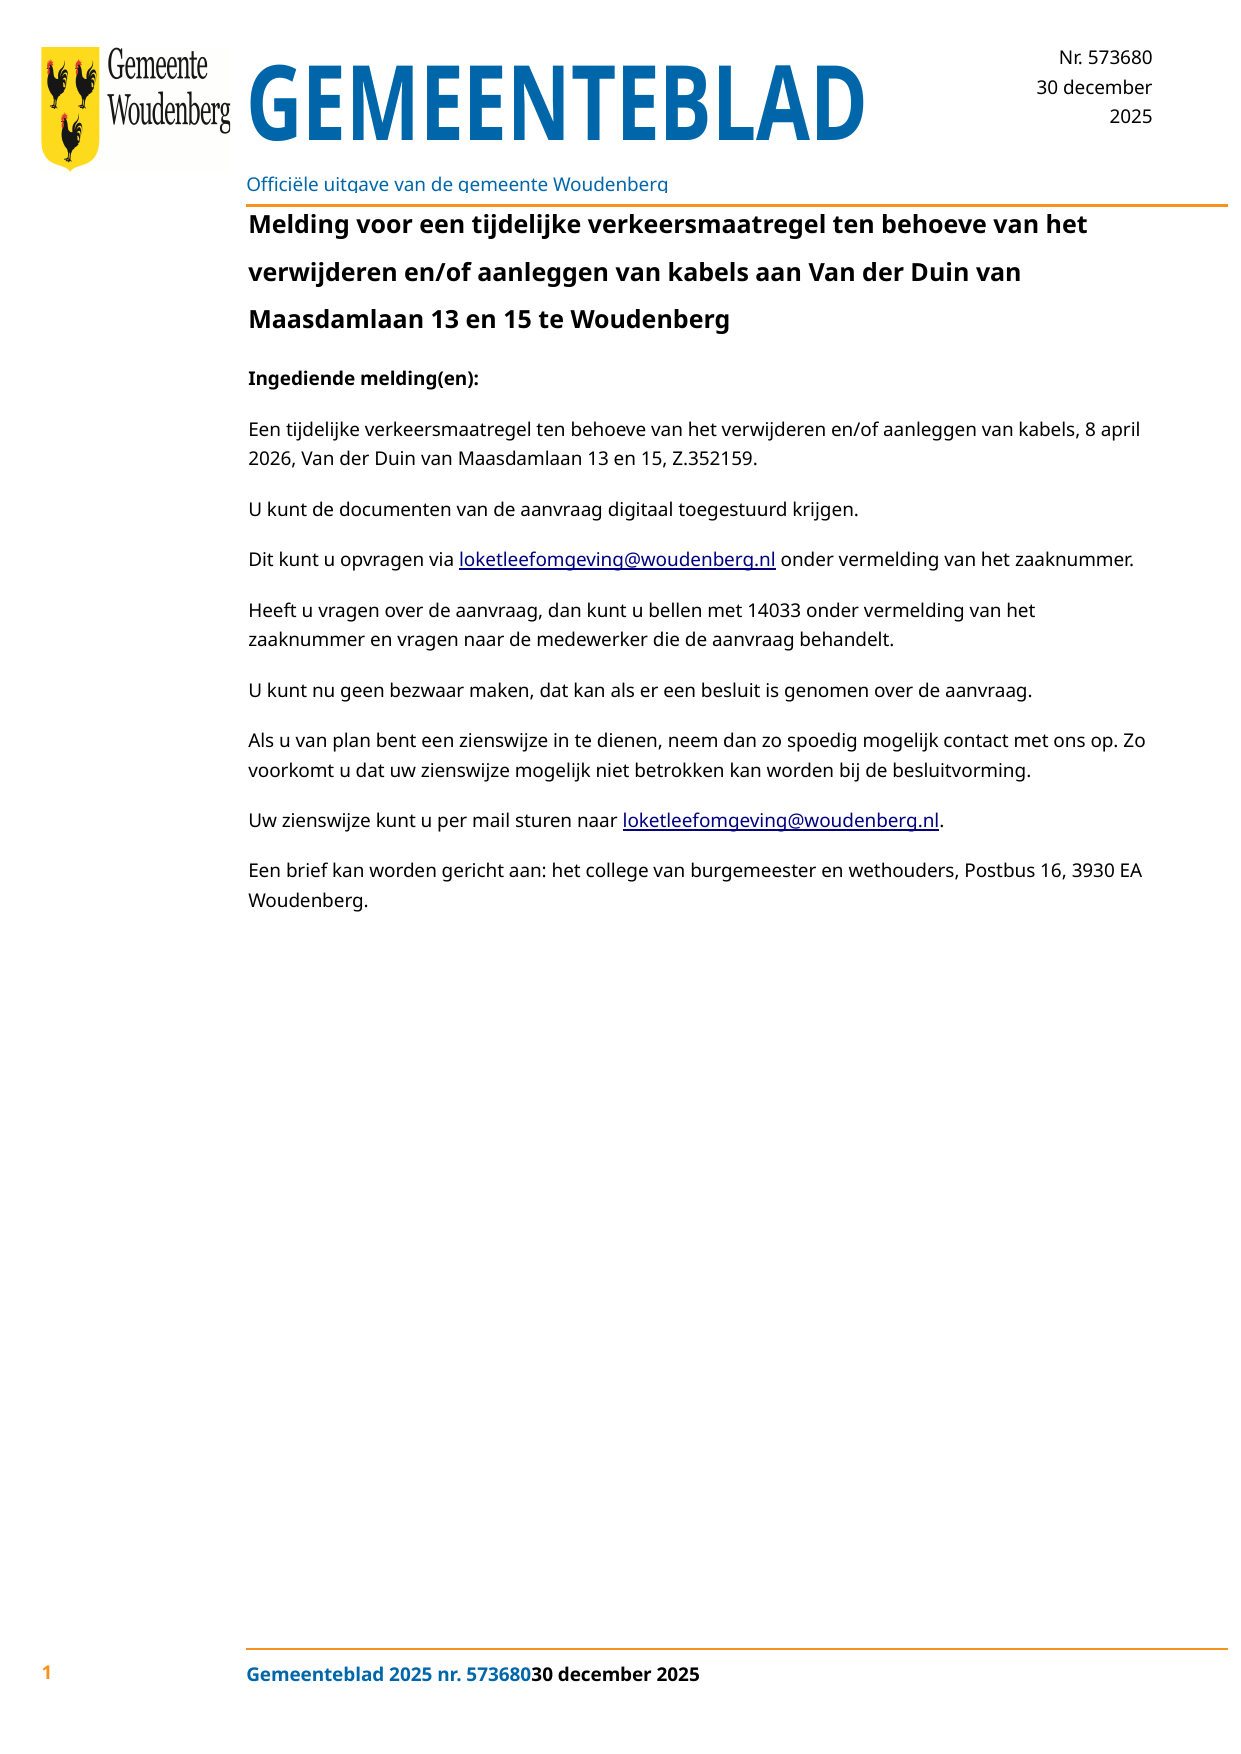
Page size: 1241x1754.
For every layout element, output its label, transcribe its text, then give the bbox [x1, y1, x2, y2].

text Een brief kan worden gericht aan: het college van burgemeester en wethouders, Postbus 16, 3930 EA Woudenberg. [248, 858, 1152, 913]
text Uw zienswijze kunt u per mail sturen naar loketleefomgeving@woudenberg.nl. [248, 807, 1152, 833]
text Melding voor een tijdelijke verkeersmaatregel ten behoeve van het verwijderen en/of aanleggen van kabels aan Van der Duin van Maasdamlaan 13 en 15 te Woudenberg [248, 207, 1152, 336]
text Ingediende melding(en): [248, 366, 1152, 391]
text Heeft u vragen over de aanvraag, dan kunt u bellen met 14033 onder vermelding van het zaaknummer en vragen naar de medewerker die de aanvraag behandelt. [248, 597, 1152, 652]
text U kunt de documenten van de aanvraag digitaal toegestuurd krijgen. [248, 496, 1152, 522]
text Dit kunt u opvragen via loketleefomgeving@woudenberg.nl onder vermelding van het zaaknummer. [248, 546, 1152, 572]
text Als u van plan bent een zienswijze in te dienen, neem dan zo spoedig mogelijk contact met ons op. Zo voorkomt u dat uw zienswijze mogelijk niet betrokken kan worden bij de besluitvorming. [248, 727, 1152, 782]
text U kunt nu geen bezwaar maken, dat kan als er een besluit is genomen over de aanvraag. [248, 677, 1152, 702]
text Een tijdelijke verkeersmaatregel ten behoeve van het verwijderen en/of aanleggen van kabels, 8 april 2026, Van der Duin van Maasdamlaan 13 en 15, Z.352159. [248, 416, 1152, 471]
picture [41, 47, 231, 172]
